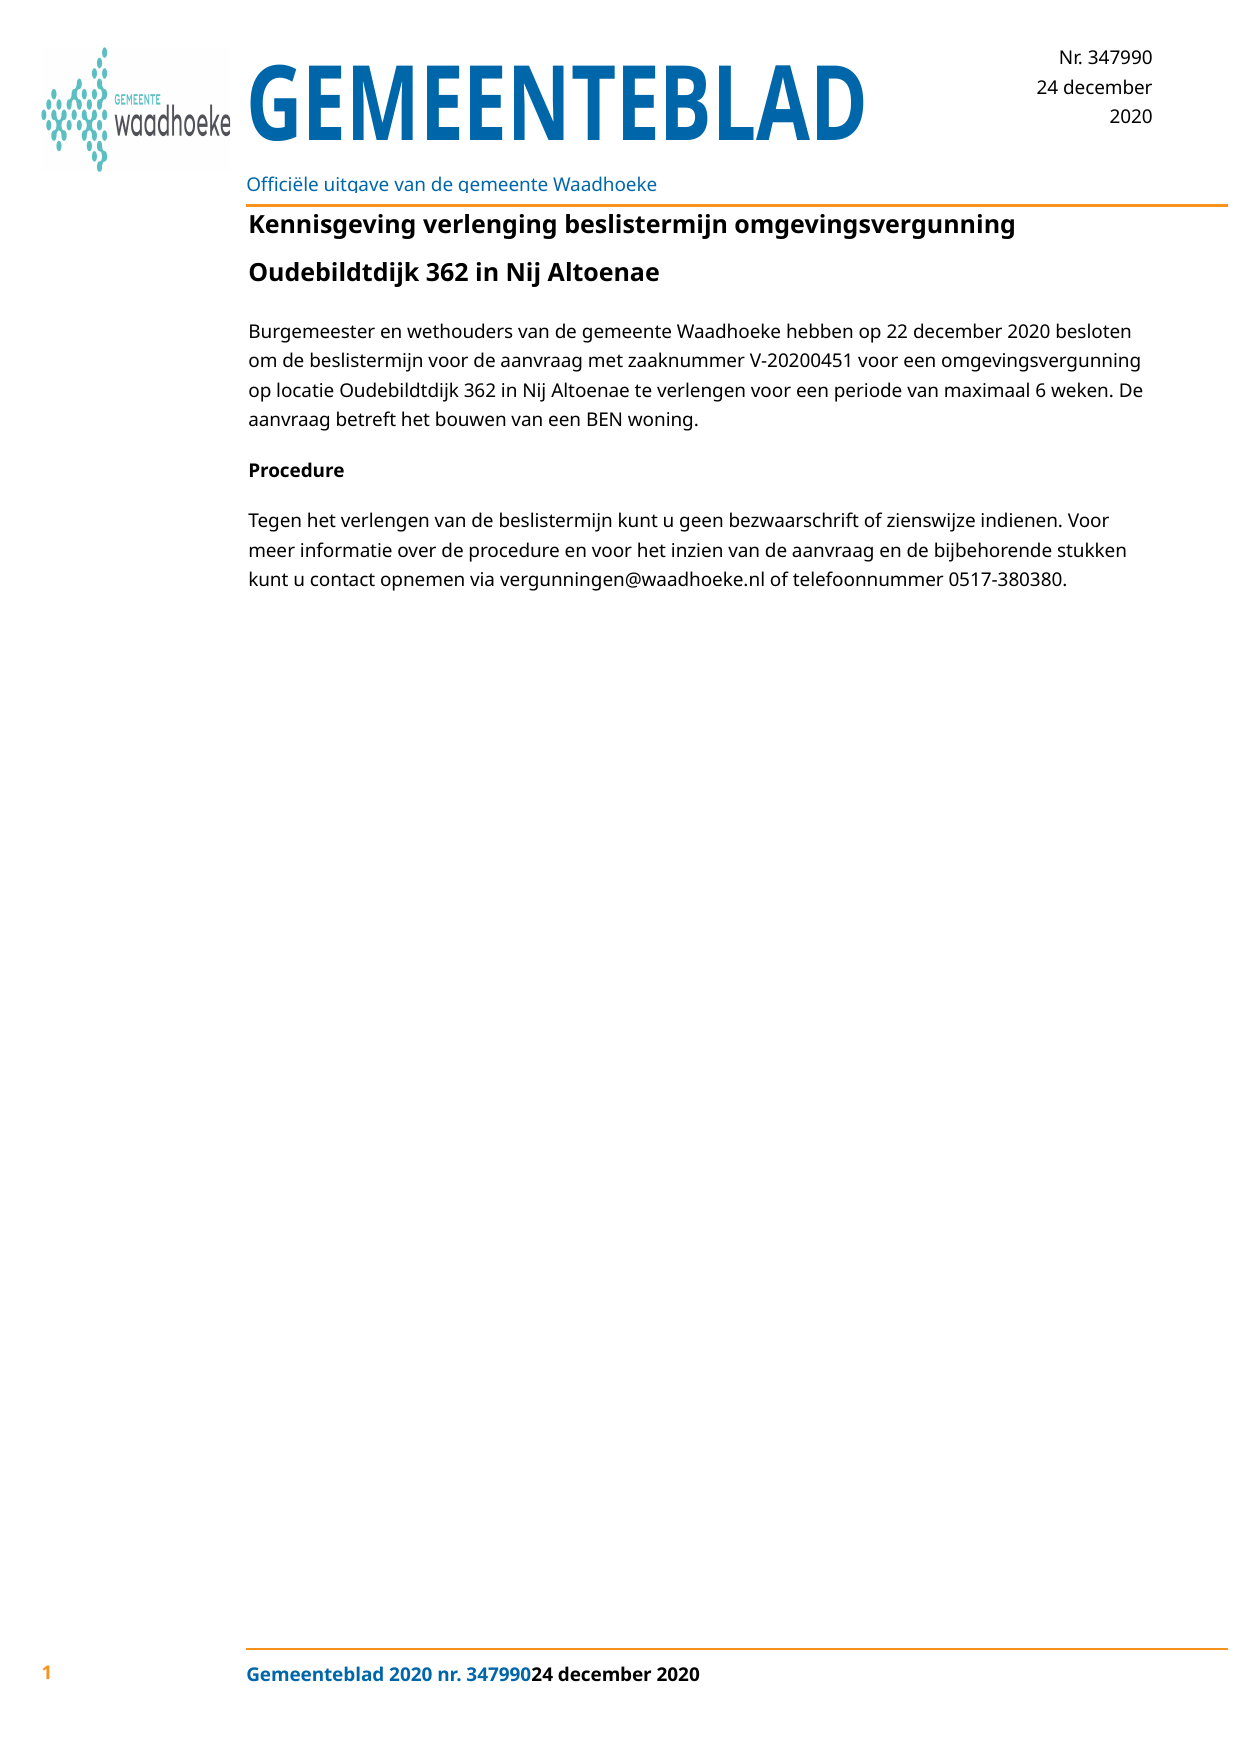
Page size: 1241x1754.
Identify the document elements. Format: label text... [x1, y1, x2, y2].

text Tegen het verlengen van de beslistermijn kunt u geen bezwaarschrift of zienswijze indienen. Voor meer informatie over de procedure en voor het inzien van de aanvraag en de bijbehorende stukken kunt u contact opnemen via vergunningen@waadhoeke.nl of telefoonnummer 0517-380380. [248, 507, 1152, 592]
text Kennisgeving verlenging beslistermijn omgevingsvergunning Oudebildtdijk 362 in Nij Altoenae [248, 207, 1152, 288]
picture [41, 47, 231, 172]
text Burgemeester en wethouders van de gemeente Waadhoeke hebben op 22 december 2020 besloten om de beslistermijn voor de aanvraag met zaaknummer V-20200451 voor een omgevingsvergunning op locatie Oudebildtdijk 362 in Nij Altoenae te verlengen voor een periode van maximaal 6 weken. De aanvraag betreft het bouwen van een BEN woning. [248, 318, 1152, 432]
text Procedure [248, 457, 1152, 483]
